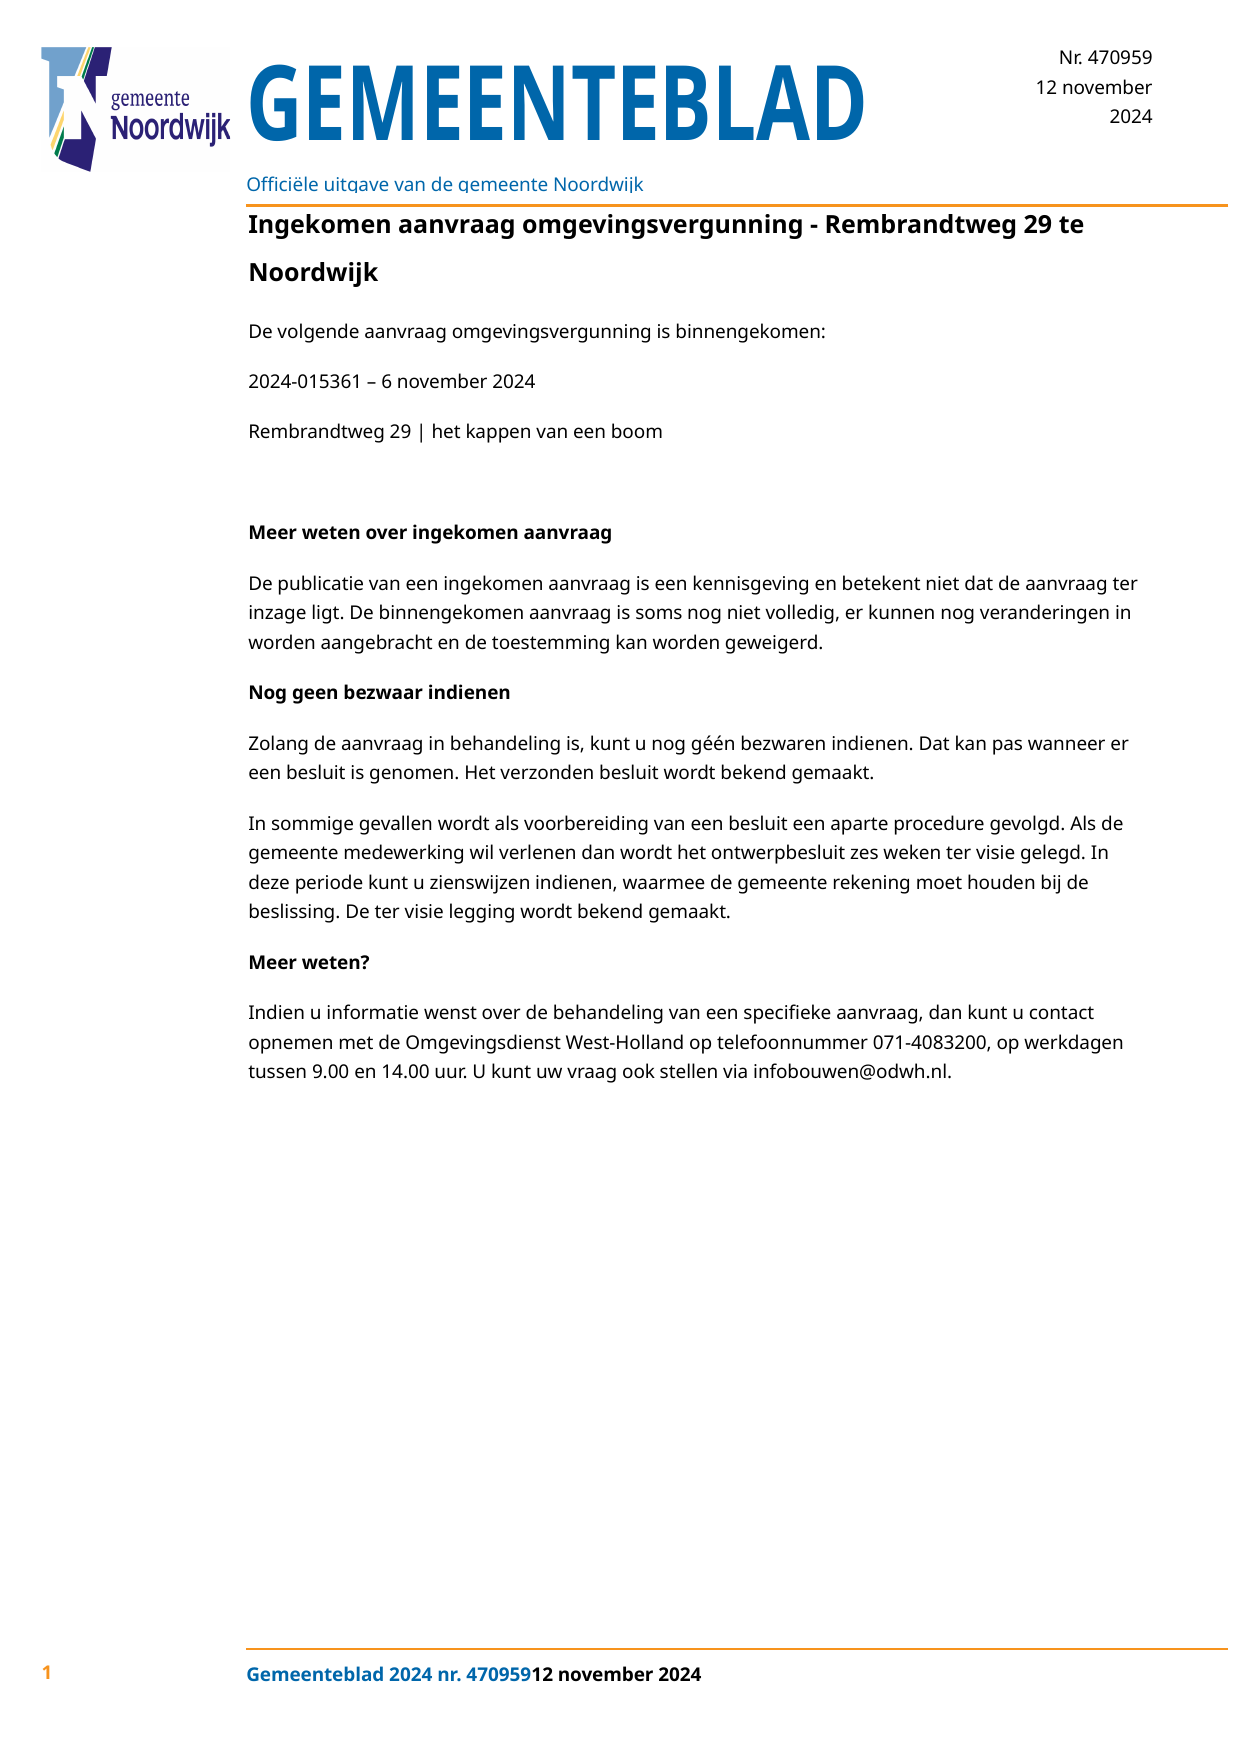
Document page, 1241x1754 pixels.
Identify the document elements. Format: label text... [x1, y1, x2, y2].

text Ingekomen aanvraag omgevingsvergunning - Rembrandtweg 29 te Noordwijk [248, 207, 1152, 288]
text Nog geen bezwaar indienen [248, 679, 1152, 705]
text De volgende aanvraag omgevingsvergunning is binnengekomen: [248, 318, 1152, 344]
text Rembrandtweg 29 | het kappen van een boom [248, 419, 1152, 444]
text Meer weten over ingekomen aanvraag [248, 519, 1152, 545]
text In sommige gevallen wordt als voorbereiding van een besluit een aparte procedure gevolgd. Als de gemeente medewerking wil verlenen dan wordt het ontwerpbesluit zes weken ter visie gelegd. In deze periode kunt u zienswijzen indienen, waarmee de gemeente rekening moet houden bij de beslissing. De ter visie legging wordt bekend gemaakt. [248, 810, 1152, 924]
picture [41, 47, 231, 172]
text Indien u informatie wenst over de behandeling van een specifieke aanvraag, dan kunt u contact opnemen met de Omgevingsdienst West-Holland op telefoonnummer 071-4083200, op werkdagen tussen 9.00 en 14.00 uur. U kunt uw vraag ook stellen via infobouwen@odwh.nl. [248, 999, 1152, 1084]
text 2024-015361 – 6 november 2024 [248, 368, 1152, 394]
text Zolang de aanvraag in behandeling is, kunt u nog géén bezwaren indienen. Dat kan pas wanneer er een besluit is genomen. Het verzonden besluit wordt bekend gemaakt. [248, 730, 1152, 785]
text Meer weten? [248, 949, 1152, 975]
text De publicatie van een ingekomen aanvraag is een kennisgeving en betekent niet dat de aanvraag ter inzage ligt. De binnengekomen aanvraag is soms nog niet volledig, er kunnen nog veranderingen in worden aangebracht en de toestemming kan worden geweigerd. [248, 570, 1152, 655]
